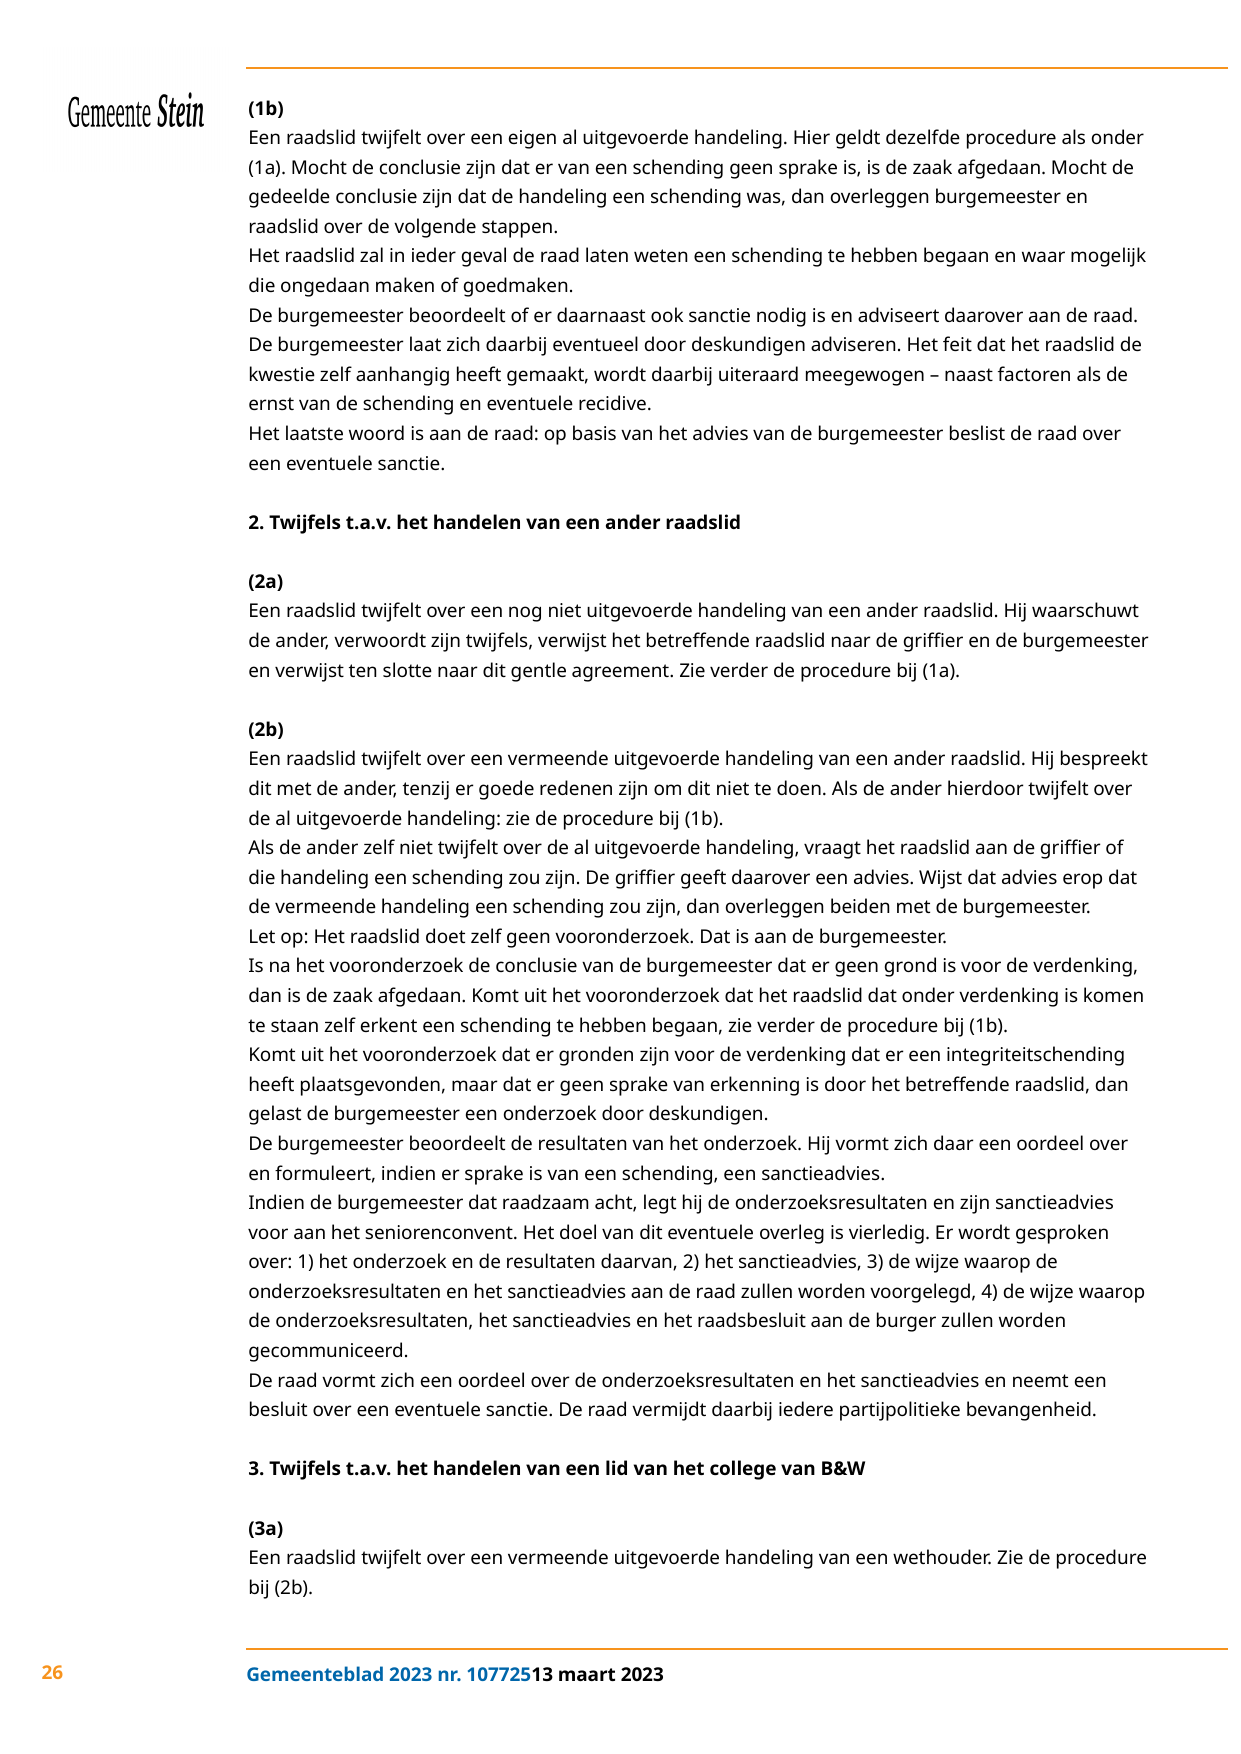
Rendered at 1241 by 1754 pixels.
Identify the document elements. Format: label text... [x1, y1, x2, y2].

text Als de ander zelf niet twijfelt over de al uitgevoerde handeling, vraagt het raadslid aan de griffier of die handeling een schending zou zijn. De griffier geeft daarover een advies. Wijst dat advies erop dat de vermeende handeling een schending zou zijn, dan overleggen beiden met de burgemeester. [248, 834, 1152, 919]
text (2b) [248, 716, 1152, 742]
text (3a) [248, 1515, 1152, 1541]
picture [41, 47, 231, 172]
text Komt uit het vooronderzoek dat er gronden zijn voor de verdenking dat er een integriteitschending heeft plaatsgevonden, maar dat er geen sprake van erkenning is door het betreffende raadslid, dan gelast de burgemeester een onderzoek door deskundigen. [248, 1041, 1152, 1126]
text De burgemeester beoordeelt of er daarnaast ook sanctie nodig is en adviseert daarover aan de raad. De burgemeester laat zich daarbij eventueel door deskundigen adviseren. Het feit dat het raadslid de kwestie zelf aanhangig heeft gemaakt, wordt daarbij uiteraard meegewogen – naast factoren als de ernst van de schending en eventuele recidive. [248, 302, 1152, 416]
text Het laatste woord is aan de raad: op basis van het advies van de burgemeester beslist de raad over een eventuele sanctie. [248, 420, 1152, 476]
text (2a) [248, 568, 1152, 594]
text Een raadslid twijfelt over een vermeende uitgevoerde handeling van een wethouder. Zie de procedure bij (2b). [248, 1544, 1152, 1600]
text Een raadslid twijfelt over een nog niet uitgevoerde handeling van een ander raadslid. Hij waarschuwt de ander, verwoordt zijn twijfels, verwijst het betreffende raadslid naar de griffier en de burgemeester en verwijst ten slotte naar dit gentle agreement. Zie verder de procedure bij (1a). [248, 598, 1152, 683]
text 2. Twijfels t.a.v. het handelen van een ander raadslid [248, 509, 1152, 535]
text Een raadslid twijfelt over een eigen al uitgevoerde handeling. Hier geldt dezelfde procedure als onder (1a). Mocht de conclusie zijn dat er van een schending geen sprake is, is de zaak afgedaan. Mocht de gedeelde conclusie zijn dat de handeling een schending was, dan overleggen burgemeester en raadslid over de volgende stappen. [248, 124, 1152, 239]
text Is na het vooronderzoek de conclusie van de burgemeester dat er geen grond is voor de verdenking, dan is de zaak afgedaan. Komt uit het vooronderzoek dat het raadslid dat onder verdenking is komen te staan zelf erkent een schending te hebben begaan, zie verder de procedure bij (1b). [248, 953, 1152, 1038]
text De burgemeester beoordeelt de resultaten van het onderzoek. Hij vormt zich daar een oordeel over en formuleert, indien er sprake is van een schending, een sanctieadvies. [248, 1130, 1152, 1186]
text Een raadslid twijfelt over een vermeende uitgevoerde handeling van een ander raadslid. Hij bespreekt dit met de ander, tenzij er goede redenen zijn om dit niet te doen. Als de ander hierdoor twijfelt over de al uitgevoerde handeling: zie de procedure bij (1b). [248, 746, 1152, 831]
text 3. Twijfels t.a.v. het handelen van een lid van het college van B&W [248, 1456, 1152, 1481]
text Indien de burgemeester dat raadzaam acht, legt hij de onderzoeksresultaten en zijn sanctieadvies voor aan het seniorenconvent. Het doel van dit eventuele overleg is vierledig. Er wordt gesproken over: 1) het onderzoek en de resultaten daarvan, 2) het sanctieadvies, 3) de wijze waarop de onderzoeksresultaten en het sanctieadvies aan de raad zullen worden voorgelegd, 4) de wijze waarop de onderzoeksresultaten, het sanctieadvies en het raadsbesluit aan de burger zullen worden gecommuniceerd. [248, 1189, 1152, 1363]
text (1b) [248, 95, 1152, 121]
text Let op: Het raadslid doet zelf geen vooronderzoek. Dat is aan de burgemeester. [248, 923, 1152, 949]
text De raad vormt zich een oordeel over de onderzoeksresultaten en het sanctieadvies en neemt een besluit over een eventuele sanctie. De raad vermijdt daarbij iedere partijpolitieke bevangenheid. [248, 1367, 1152, 1422]
text Het raadslid zal in ieder geval de raad laten weten een schending te hebben begaan en waar mogelijk die ongedaan maken of goedmaken. [248, 243, 1152, 298]
